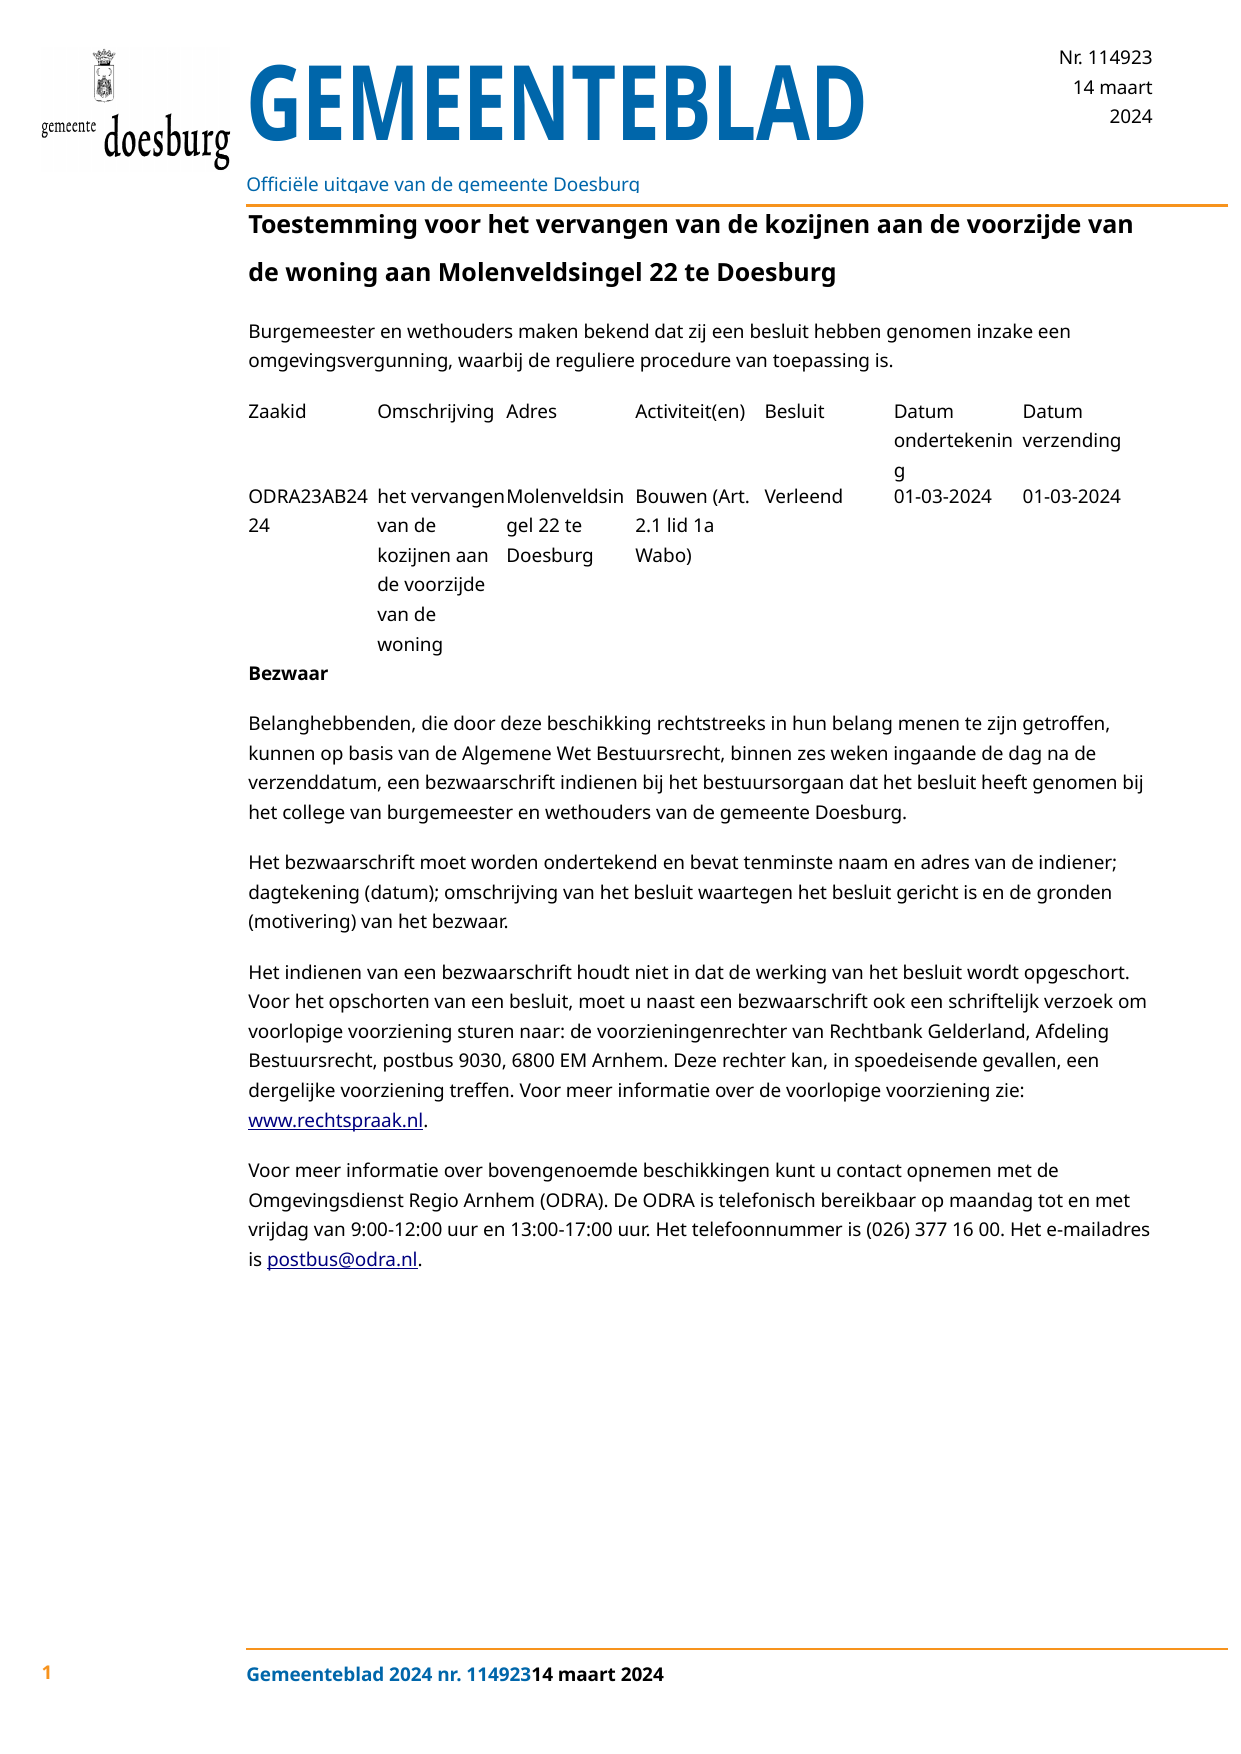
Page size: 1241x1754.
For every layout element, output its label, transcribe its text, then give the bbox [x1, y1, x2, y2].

table_header Datum verzending [1023, 398, 1152, 483]
text Toestemming voor het vervangen van de kozijnen aan de voorzijde van de woning aan Molenveldsingel 22 te Doesburg [248, 207, 1152, 288]
table_cell Verleend [764, 483, 893, 657]
table_header Activiteit(en) [635, 398, 764, 483]
table_header Datum ondertekening [894, 398, 1022, 483]
text Burgemeester en wethouders maken bekend dat zij een besluit hebben genomen inzake een omgevingsvergunning, waarbij de reguliere procedure van toepassing is. [248, 318, 1152, 373]
table_cell Molenveldsingel 22 te Doesburg [506, 483, 635, 657]
picture [41, 47, 231, 172]
table_cell 01-03-2024 [894, 483, 1022, 657]
table_cell 01-03-2024 [1023, 483, 1152, 657]
text Voor meer informatie over bovengenoemde beschikkingen kunt u contact opnemen met de Omgevingsdienst Regio Arnhem (ODRA). De ODRA is telefonisch bereikbaar op maandag tot en met vrijdag van 9:00-12:00 uur en 13:00-17:00 uur. Het telefoonnummer is (026) 377 16 00. Het e-mailadres is postbus@odra.nl. [248, 1157, 1152, 1272]
table_header Omschrijving [377, 398, 506, 483]
table_cell ODRA23AB2424 [248, 483, 377, 657]
table_header Besluit [764, 398, 893, 483]
text Bezwaar [248, 660, 1152, 686]
table_header Zaakid [248, 398, 377, 483]
text Het bezwaarschrift moet worden ondertekend en bevat tenminste naam en adres van de indiener; dagtekening (datum); omschrijving van het besluit waartegen het besluit gericht is en de gronden (motivering) van het bezwaar. [248, 849, 1152, 934]
table_cell het vervangen van de kozijnen aan de voorzijde van de woning [377, 483, 506, 657]
table_header Adres [506, 398, 635, 483]
text Belanghebbenden, die door deze beschikking rechtstreeks in hun belang menen te zijn getroffen, kunnen op basis van de Algemene Wet Bestuursrecht, binnen zes weken ingaande de dag na de verzenddatum, een bezwaarschrift indienen bij het bestuursorgaan dat het besluit heeft genomen bij het college van burgemeester en wethouders van de gemeente Doesburg. [248, 710, 1152, 825]
table_cell Bouwen (Art. 2.1 lid 1a Wabo) [635, 483, 764, 657]
text Het indienen van een bezwaarschrift houdt niet in dat de werking van het besluit wordt opgeschort. Voor het opschorten van een besluit, moet u naast een bezwaarschrift ook een schriftelijk verzoek om voorlopige voorziening sturen naar: de voorzieningenrechter van Rechtbank Gelderland, Afdeling Bestuursrecht, postbus 9030, 6800 EM Arnhem. Deze rechter kan, in spoedeisende gevallen, een dergelijke voorziening treffen. Voor meer informatie over de voorlopige voorziening zie: www.rechtspraak.nl. [248, 959, 1152, 1133]
